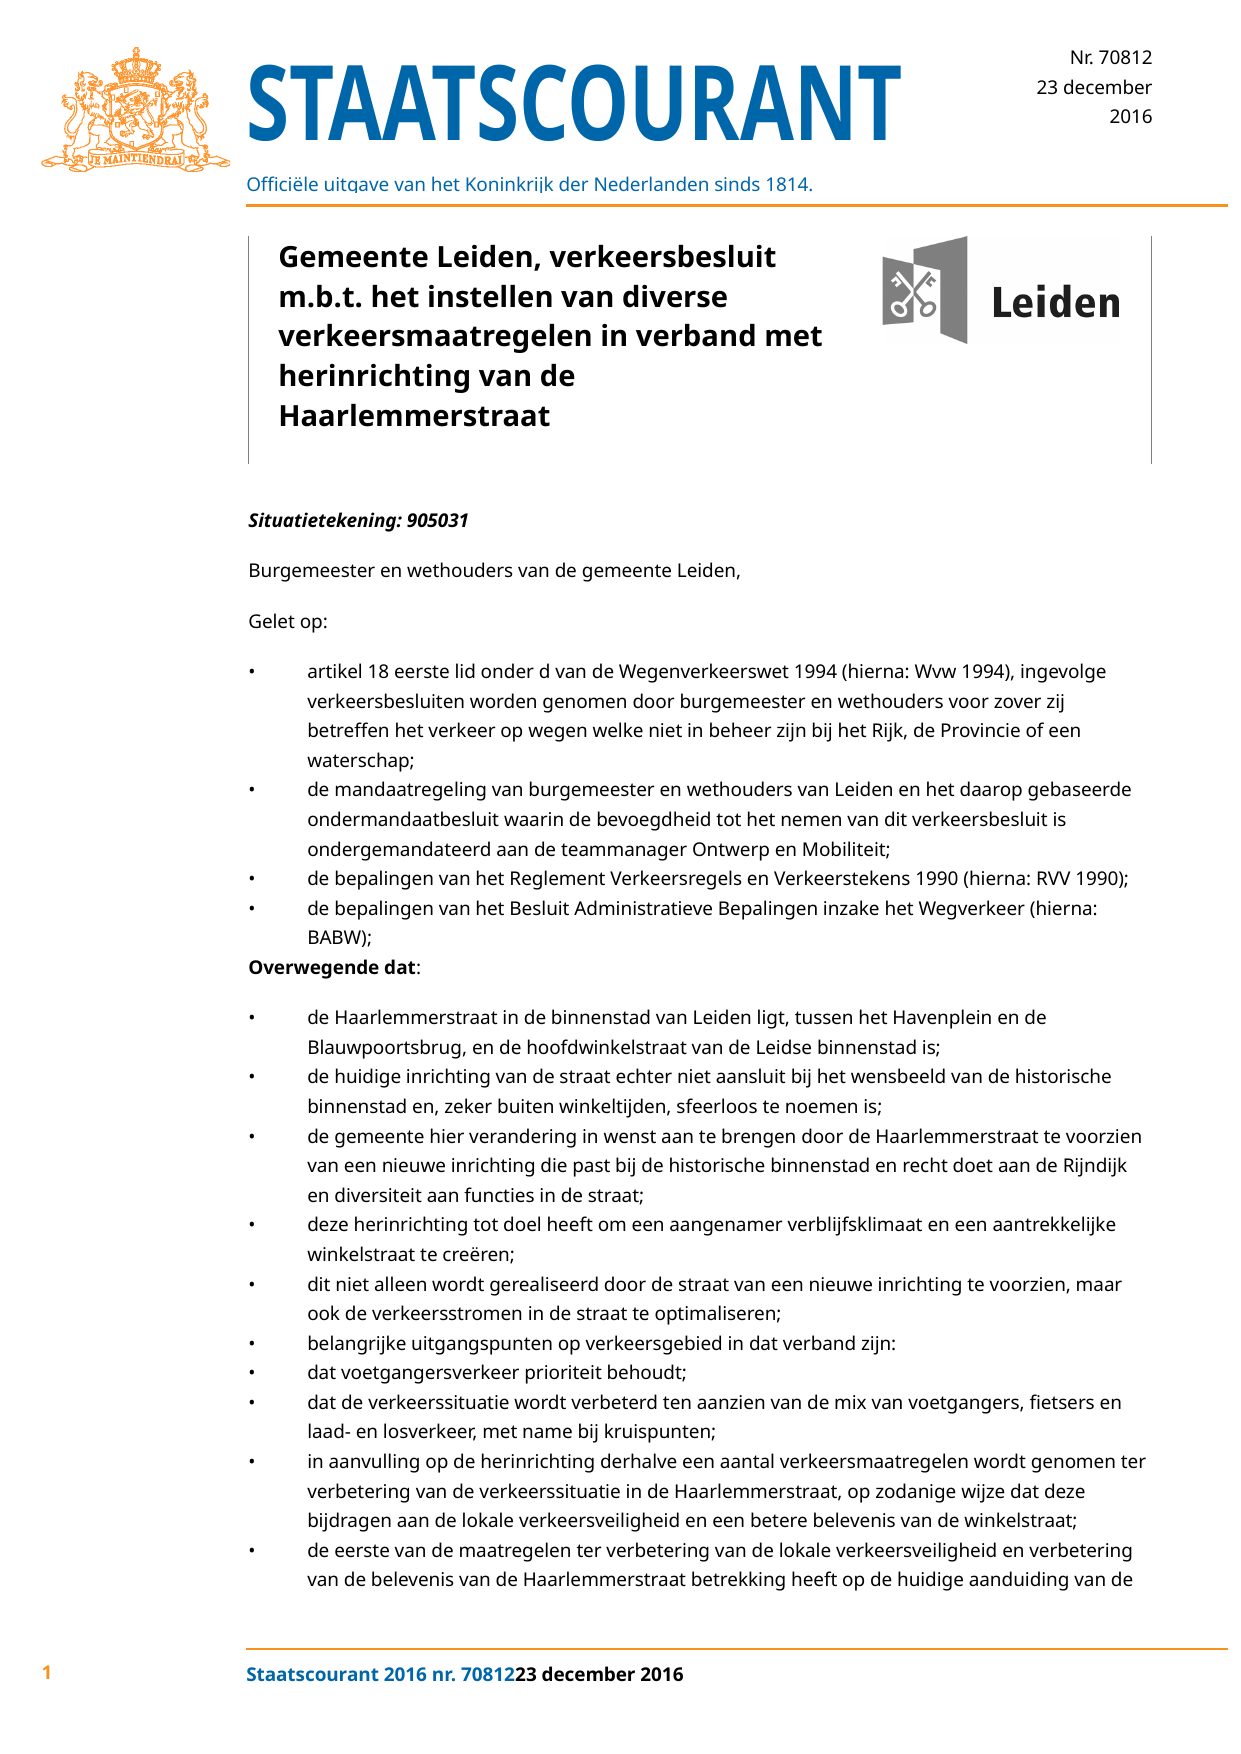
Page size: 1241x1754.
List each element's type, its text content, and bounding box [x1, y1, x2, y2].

picture [882, 236, 1119, 344]
text Burgemeester en wethouders van de gemeente Leiden, [248, 557, 1152, 583]
list de mandaatregeling van burgemeester en wethouders van Leiden en het daarop gebaseerde ondermandaatbesluit waarin de bevoegdheid tot het nemen van dit verkeersbesluit is ondergemandateerd aan de teammanager Ontwerp en Mobiliteit; [248, 777, 1152, 861]
list dat de verkeerssituatie wordt verbeterd ten aanzien van de mix van voetgangers, fietsers en laad- en losverkeer, met name bij kruispunten; [248, 1389, 1152, 1444]
list dit niet alleen wordt gerealiseerd door de straat van een nieuwe inrichting te voorzien, maar ook de verkeersstromen in de straat te optimaliseren; [248, 1271, 1152, 1326]
table_header Gemeente Leiden, verkeersbesluit m.b.t. het instellen van diverse verkeersmaatregelen in verband met herinrichting van de Haarlemmerstraat [249, 236, 850, 464]
list de bepalingen van het Besluit Administratieve Bepalingen inzake het Wegverkeer (hierna: BABW); [248, 895, 1152, 950]
picture [41, 47, 231, 172]
text Situatietekening: 905031 [248, 507, 1152, 533]
list belangrijke uitgangspunten op verkeersgebied in dat verband zijn: [248, 1330, 1152, 1356]
list de bepalingen van het Reglement Verkeersregels en Verkeerstekens 1990 (hierna: RVV 1990); [248, 865, 1152, 891]
list de gemeente hier verandering in wenst aan te brengen door de Haarlemmerstraat te voorzien van een nieuwe inrichting die past bij de historische binnenstad en recht doet aan de Rijndijk en diversiteit aan functies in de straat; [248, 1123, 1152, 1208]
list artikel 18 eerste lid onder d van de Wegenverkeerswet 1994 (hierna: Wvw 1994), ingevolge verkeersbesluiten worden genomen door burgemeester en wethouders voor zover zij betreffen het verkeer op wegen welke niet in beheer zijn bij het Rijk, de Provincie of een waterschap; [248, 658, 1152, 773]
list in aanvulling op de herinrichting derhalve een aantal verkeersmaatregelen wordt genomen ter verbetering van de verkeerssituatie in de Haarlemmerstraat, op zodanige wijze dat deze bijdragen aan de lokale verkeersveiligheid en een betere belevenis van de winkelstraat; [248, 1448, 1152, 1533]
list dat voetgangersverkeer prioriteit behoudt; [248, 1359, 1152, 1385]
list de huidige inrichting van de straat echter niet aansluit bij het wensbeeld van de historische binnenstad en, zeker buiten winkeltijden, sfeerloos te noemen is; [248, 1064, 1152, 1119]
list de Haarlemmerstraat in de binnenstad van Leiden ligt, tussen het Havenplein en de Blauwpoortsbrug, en de hoofdwinkelstraat van de Leidse binnenstad is; [248, 1004, 1152, 1060]
table_header [850, 236, 1151, 464]
text Overwegende dat: [248, 954, 1152, 980]
text Gelet op: [248, 608, 1152, 633]
list de eerste van de maatregelen ter verbetering van de lokale verkeersveiligheid en verbetering van de belevenis van de Haarlemmerstraat betrekking heeft op de huidige aanduiding van de [248, 1537, 1152, 1592]
list deze herinrichting tot doel heeft om een aangenamer verblijfsklimaat en een aantrekkelijke winkelstraat te creëren; [248, 1212, 1152, 1267]
